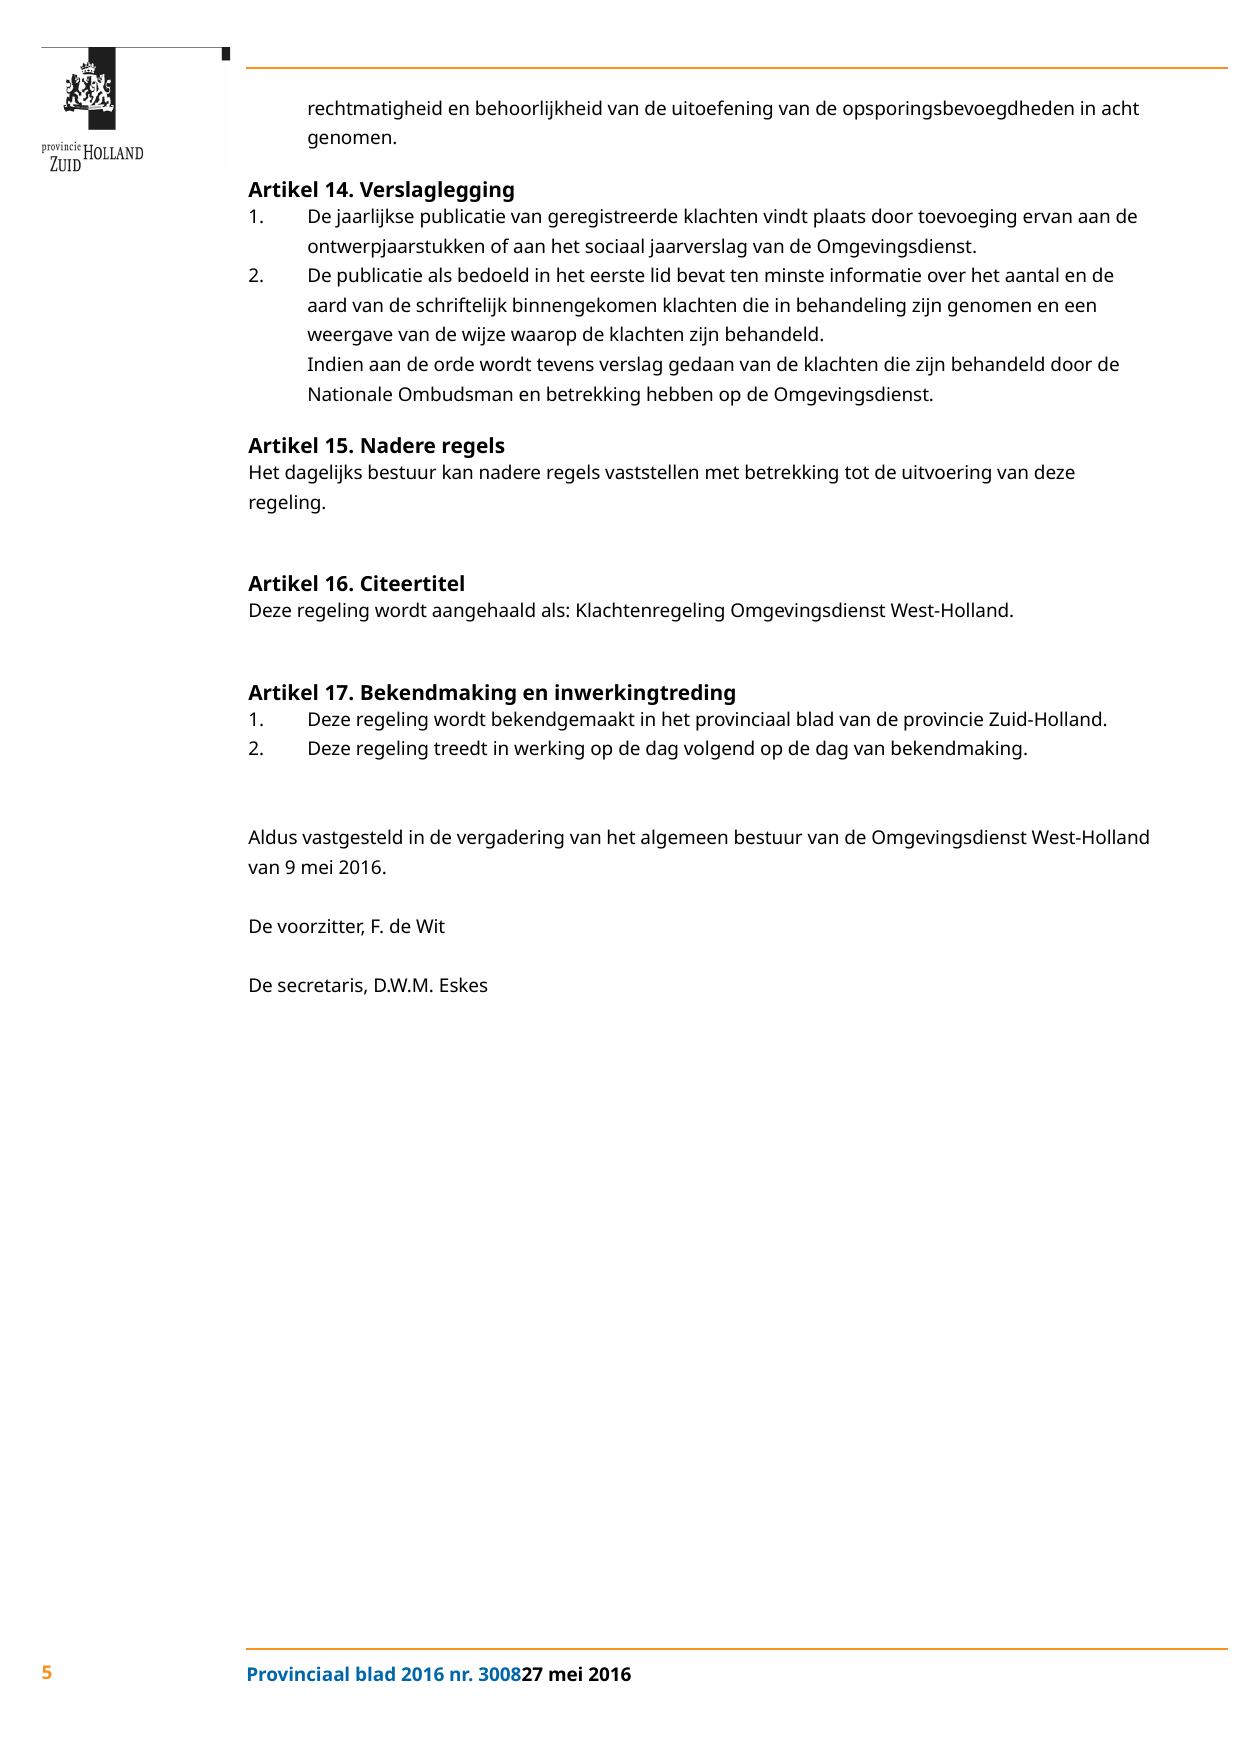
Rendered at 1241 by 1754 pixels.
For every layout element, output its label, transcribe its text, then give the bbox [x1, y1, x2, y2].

text Het dagelijks bestuur kan nadere regels vaststellen met betrekking tot de uitvoering van deze regeling. [248, 459, 1152, 515]
text De voorzitter, F. de Wit [248, 913, 1152, 939]
text Deze regeling wordt aangehaald als: Klachtenregeling Omgevingsdienst West-Holland. [248, 598, 1152, 623]
text Artikel 15. Nadere regels [248, 431, 1152, 459]
text Artikel 16. Citeertitel [248, 569, 1152, 598]
list De publicatie als bedoeld in het eerste lid bevat ten minste informatie over het aantal en de aard van de schriftelijk binnengekomen klachten die in behandeling zijn genomen en een weergave van de wijze waarop de klachten zijn behandeld. [248, 262, 1152, 347]
text Aldus vastgesteld in de vergadering van het algemeen bestuur van de Omgevingsdienst West-Holland van 9 mei 2016. [248, 824, 1152, 880]
list Deze regeling wordt bekendgemaakt in het provinciaal blad van de provincie Zuid-Holland. [248, 706, 1152, 732]
text Artikel 17. Bekendmaking en inwerkingtreding [248, 678, 1152, 706]
list De jaarlijkse publicatie van geregistreerde klachten vindt plaats door toevoeging ervan aan de ontwerpjaarstukken of aan het sociaal jaarverslag van de Omgevingsdienst. [248, 203, 1152, 258]
text De secretaris, D.W.M. Eskes [248, 972, 1152, 998]
picture [41, 47, 231, 172]
text Artikel 14. Verslaglegging [248, 175, 1152, 203]
list rechtmatigheid en behoorlijkheid van de uitoefening van de opsporingsbevoegdheden in acht genomen. [248, 95, 1152, 150]
list Indien aan de orde wordt tevens verslag gedaan van de klachten die zijn behandeld door de Nationale Ombudsman en betrekking hebben op de Omgevingsdienst. [248, 351, 1152, 406]
list Deze regeling treedt in werking op de dag volgend op de dag van bekendmaking. [248, 736, 1152, 761]
